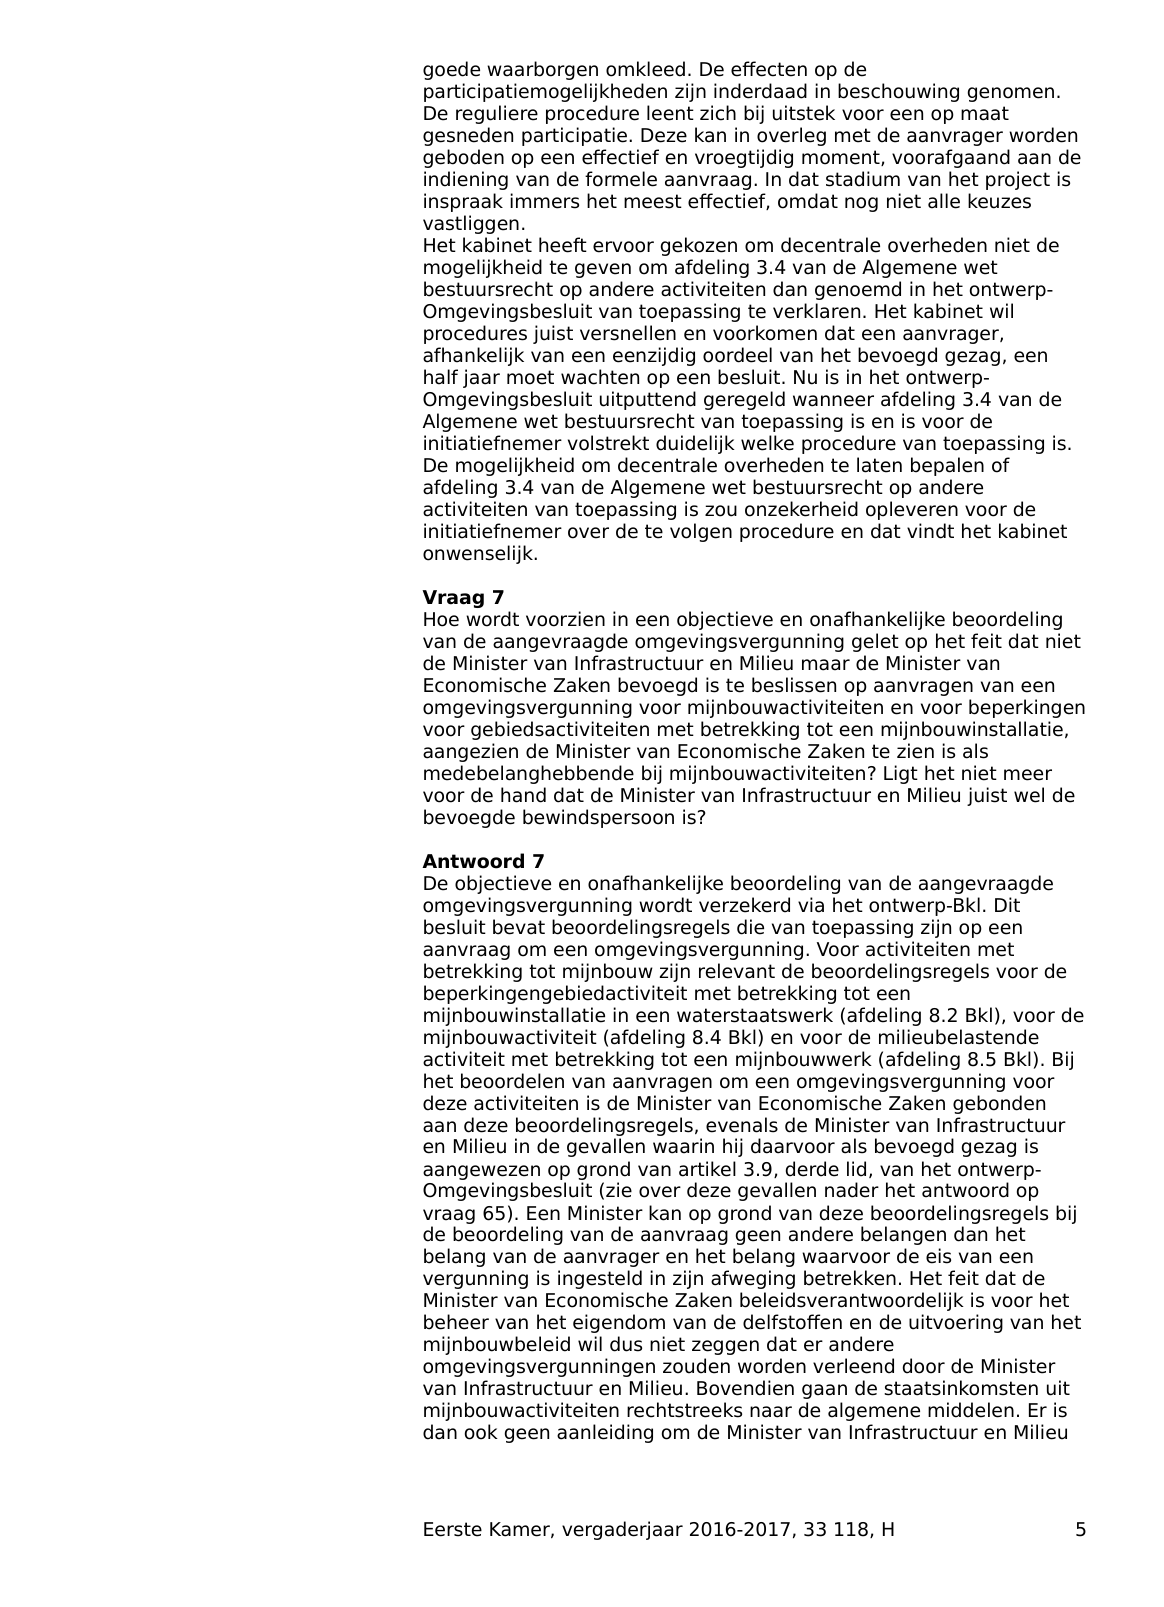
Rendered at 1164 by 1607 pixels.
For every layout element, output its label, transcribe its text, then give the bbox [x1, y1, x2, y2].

text Hoe wordt voorzien in een objectieve en onafhankelijke beoordeling van de aangevraagde omgevingsvergunning gelet op het feit dat niet de Minister van Infrastructuur en Milieu maar de Minister van Economische Zaken bevoegd is te beslissen op aanvragen van een omgevingsvergunning voor mijnbouwactiviteiten en voor beperkingen voor gebiedsactiviteiten met betrekking tot een mijnbouwinstallatie, aangezien de Minister van Economische Zaken te zien is als medebelanghebbende bij mijnbouwactiviteiten? Ligt het niet meer voor de hand dat de Minister van Infrastructuur en Milieu juist wel de bevoegde bewindspersoon is? [422, 609, 1087, 828]
text goede waarborgen omkleed. De effecten op de participatiemogelijkheden zijn inderdaad in beschouwing genomen. De reguliere procedure leent zich bij uitstek voor een op maat gesneden participatie. Deze kan in overleg met de aanvrager worden geboden op een effectief en vroegtijdig moment, voorafgaand aan de indiening van de formele aanvraag. In dat stadium van het project is inspraak immers het meest effectief, omdat nog niet alle keuzes vastliggen. [422, 59, 1087, 235]
text Vraag 7 [422, 587, 1087, 609]
text Antwoord 7 [422, 851, 1087, 873]
text De objectieve en onafhankelijke beoordeling van de aangevraagde omgevingsvergunning wordt verzekerd via het ontwerp-Bkl. Dit besluit bevat beoordelingsregels die van toepassing zijn op een aanvraag om een omgevingsvergunning. Voor activiteiten met betrekking tot mijnbouw zijn relevant de beoordelingsregels voor de beperkingengebiedactiviteit met betrekking tot een mijnbouwinstallatie in een waterstaatswerk (afdeling 8.2 Bkl), voor de mijnbouwactiviteit (afdeling 8.4 Bkl) en voor de milieubelastende activiteit met betrekking tot een mijnbouwwerk (afdeling 8.5 Bkl). Bij het beoordelen van aanvragen om een omgevingsvergunning voor deze activiteiten is de Minister van Economische Zaken gebonden aan deze beoordelingsregels, evenals de Minister van Infrastructuur en Milieu in de gevallen waarin hij daarvoor als bevoegd gezag is aangewezen op grond van artikel 3.9, derde lid, van het ontwerp-Omgevingsbesluit (zie over deze gevallen nader het antwoord op vraag 65). Een Minister kan op grond van deze beoordelingsregels bij de beoordeling van de aanvraag geen andere belangen dan het belang van de aanvrager en het belang waarvoor de eis van een vergunning is ingesteld in zijn afweging betrekken. Het feit dat de Minister van Economische Zaken beleidsverantwoordelijk is voor het beheer van het eigendom van de delfstoffen en de uitvoering van het mijnbouwbeleid wil dus niet zeggen dat er andere omgevingsvergunningen zouden worden verleend door de Minister van Infrastructuur en Milieu. Bovendien gaan de staatsinkomsten uit mijnbouwactiviteiten rechtstreeks naar de algemene middelen. Er is dan ook geen aanleiding om de Minister van Infrastructuur en Milieu [422, 873, 1087, 1444]
text Het kabinet heeft ervoor gekozen om decentrale overheden niet de mogelijkheid te geven om afdeling 3.4 van de Algemene wet bestuursrecht op andere activiteiten dan genoemd in het ontwerp-Omgevingsbesluit van toepassing te verklaren. Het kabinet wil procedures juist versnellen en voorkomen dat een aanvrager, afhankelijk van een eenzijdig oordeel van het bevoegd gezag, een half jaar moet wachten op een besluit. Nu is in het ontwerp-Omgevingsbesluit uitputtend geregeld wanneer afdeling 3.4 van de Algemene wet bestuursrecht van toepassing is en is voor de initiatiefnemer volstrekt duidelijk welke procedure van toepassing is. De mogelijkheid om decentrale overheden te laten bepalen of afdeling 3.4 van de Algemene wet bestuursrecht op andere activiteiten van toepassing is zou onzekerheid opleveren voor de initiatiefnemer over de te volgen procedure en dat vindt het kabinet onwenselijk. [422, 235, 1087, 564]
